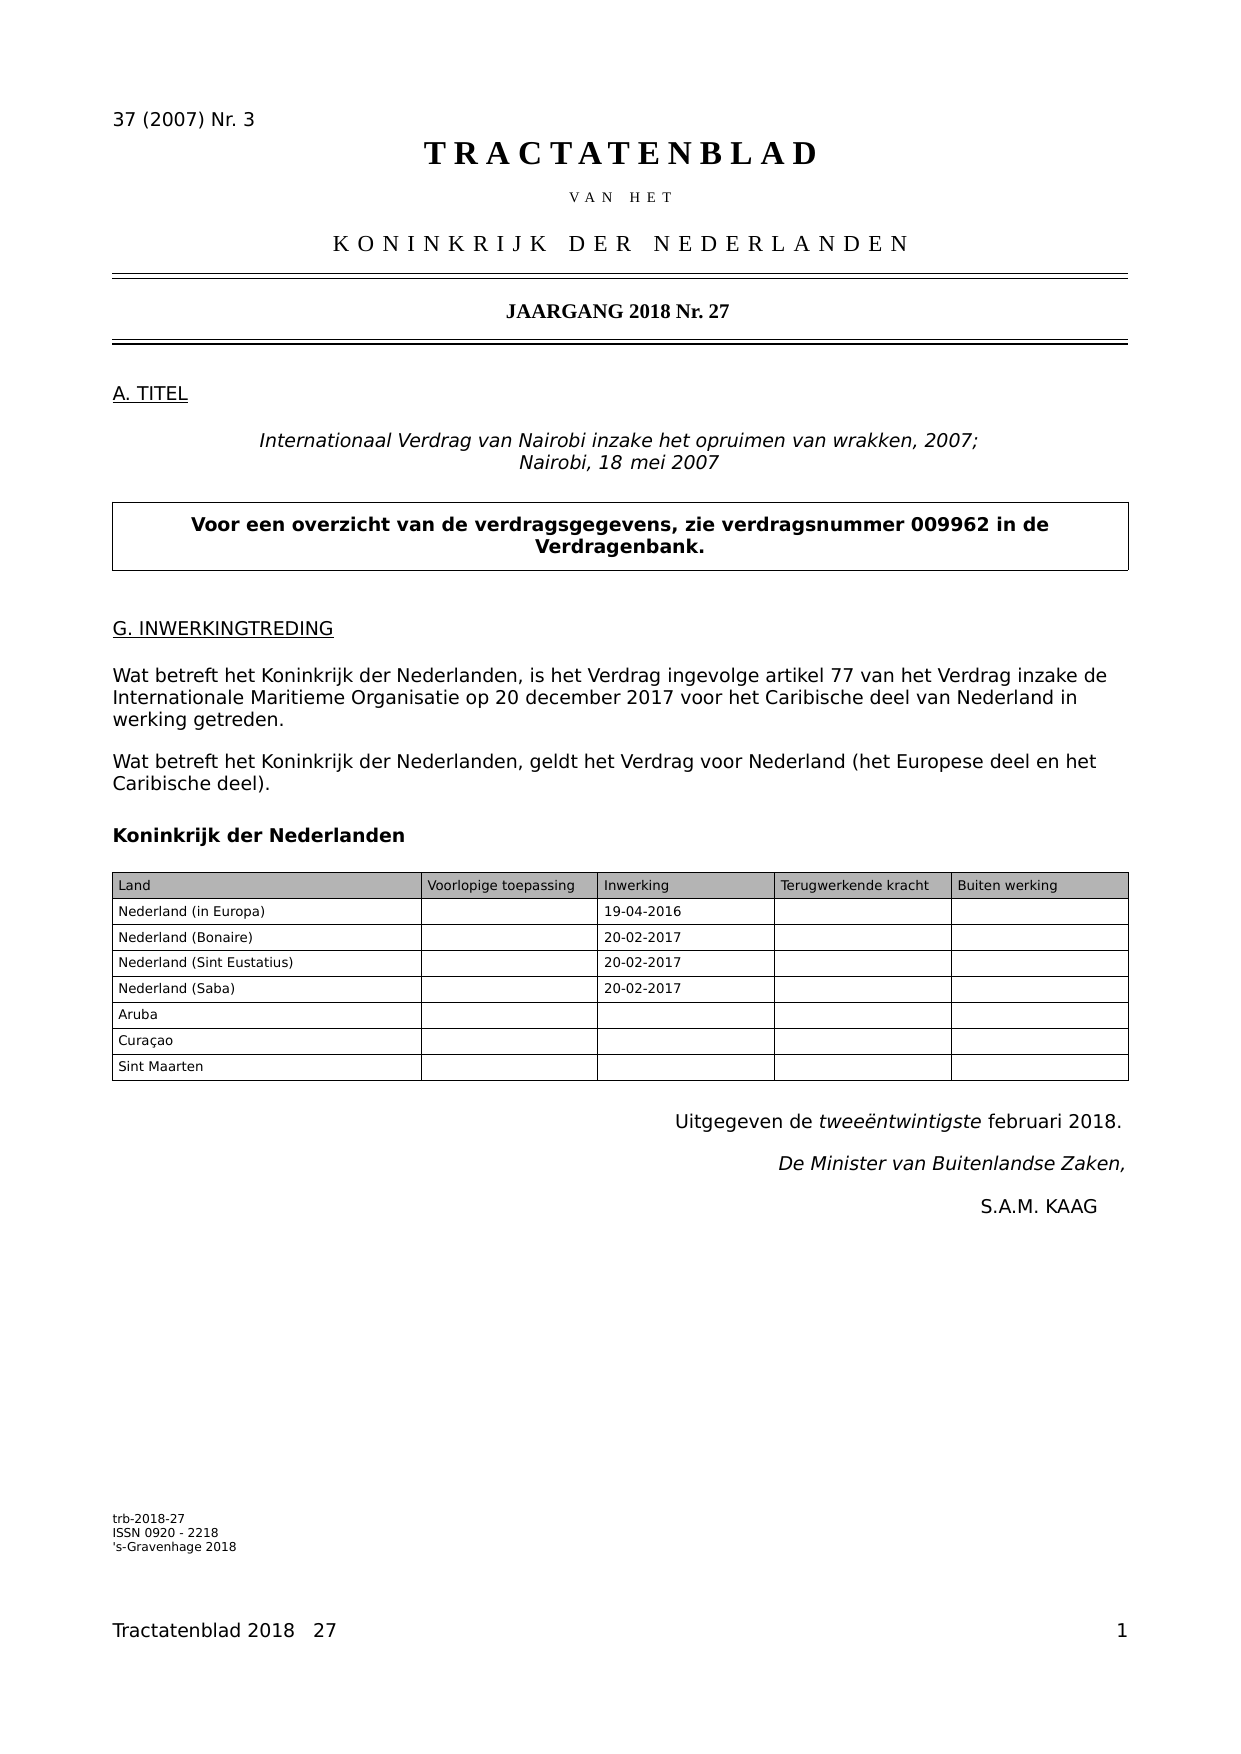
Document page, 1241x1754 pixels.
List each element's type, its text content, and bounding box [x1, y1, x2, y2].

text De Minister van Buitenlandse Zaken, S.A.M. KAAG [112, 1152, 1128, 1218]
subtitle G. INWERKINGTREDING [112, 618, 1128, 640]
table_cell [952, 1003, 1128, 1028]
table_header Buiten werking [952, 873, 1128, 898]
text 37 (2007) Nr. 3 [112, 109, 1128, 131]
table_cell [952, 899, 1128, 924]
table_cell Nederland (Saba) [113, 977, 421, 1002]
table_cell Nederland (in Europa) [113, 899, 421, 924]
text 's-Gravenhage 2018 [112, 1540, 346, 1554]
table_cell [598, 1003, 774, 1028]
table_cell [775, 1055, 951, 1079]
text Wat betreft het Koninkrijk der Nederlanden, geldt het Verdrag voor Nederland (het Europese deel en het Caribische deel). [112, 751, 1128, 795]
table_cell [775, 977, 951, 1002]
text Wat betreft het Koninkrijk der Nederlanden, is het Verdrag ingevolge artikel 77 van het Verdrag inzake de Internationale Maritieme Organisatie op 20 december 2017 voor het Caribische deel van Nederland in werking getreden. [112, 665, 1128, 731]
table_cell [422, 951, 597, 976]
table_header Land [113, 873, 421, 898]
table_cell [422, 925, 597, 950]
table_cell [775, 951, 951, 976]
text Nairobi, 18 mei 2007 [112, 452, 1128, 474]
table_cell 20-02-2017 [598, 977, 774, 1002]
table_cell [952, 925, 1128, 950]
table_cell Nederland (Bonaire) [113, 925, 421, 950]
table_cell 19-04-2016 [598, 899, 774, 924]
table_cell [598, 1029, 774, 1053]
text ISSN 0920 - 2218 [112, 1526, 346, 1540]
table_cell 20-02-2017 [598, 951, 774, 976]
table_cell Curaçao [113, 1029, 421, 1053]
subtitle A. TITEL [112, 383, 1128, 405]
text Internationaal Verdrag van Nairobi inzake het opruimen van wrakken, 2007; [112, 430, 1128, 452]
table_cell [422, 1055, 597, 1079]
table_cell [775, 899, 951, 924]
text JAARGANG 2018 Nr. 27 [112, 299, 1128, 323]
text KONINKRIJK DER NEDERLANDEN [112, 229, 1128, 256]
table_cell 20-02-2017 [598, 925, 774, 950]
table_cell Nederland (Sint Eustatius) [113, 951, 421, 976]
table_cell Sint Maarten [113, 1055, 421, 1079]
table_cell [952, 1055, 1128, 1079]
table_cell [422, 899, 597, 924]
table_cell [952, 1029, 1128, 1053]
subtitle Koninkrijk der Nederlanden [112, 825, 1128, 847]
text trb-2018-27 [112, 1512, 346, 1526]
table_cell [775, 925, 951, 950]
table_cell [952, 951, 1128, 976]
table_cell Aruba [113, 1003, 421, 1028]
text VAN HET [112, 189, 1128, 206]
table_cell [598, 1055, 774, 1079]
table_header Inwerking [598, 873, 774, 898]
table_cell [775, 1003, 951, 1028]
table_header Terugwerkende kracht [775, 873, 951, 898]
text TRACTATENBLAD [112, 133, 1128, 172]
table_cell [775, 1029, 951, 1053]
table_cell [952, 977, 1128, 1002]
table_cell [422, 1003, 597, 1028]
table_cell [422, 977, 597, 1002]
table_cell [422, 1029, 597, 1053]
text Uitgegeven de tweeëntwintigste februari 2018. [112, 1111, 1128, 1132]
table_header Voorlopige toepassing [422, 873, 597, 898]
